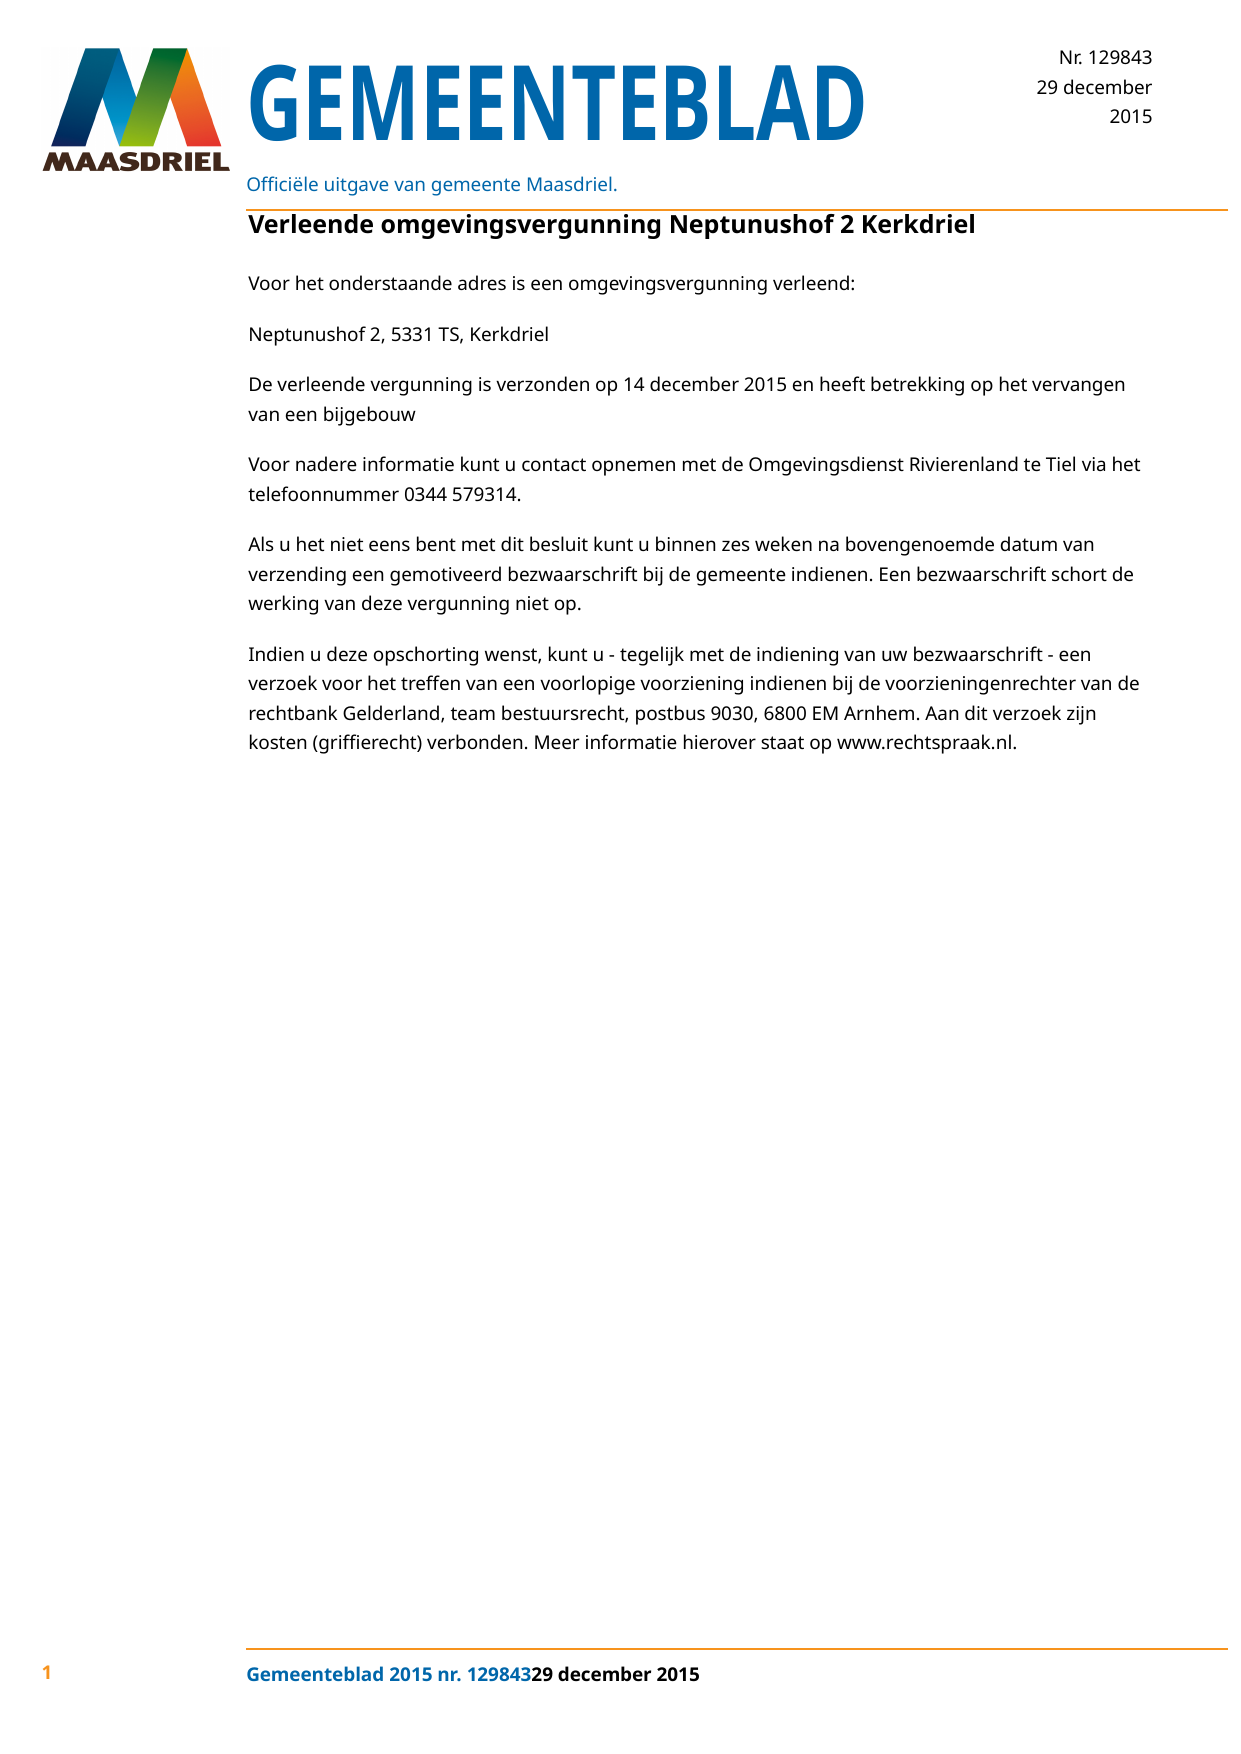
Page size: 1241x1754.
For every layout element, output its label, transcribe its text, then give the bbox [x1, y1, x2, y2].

text De verleende vergunning is verzonden op 14 december 2015 en heeft betrekking op het vervangen van een bijgebouw [248, 371, 1152, 426]
picture [41, 47, 231, 172]
text Indien u deze opschorting wenst, kunt u - tegelijk met de indiening van uw bezwaarschrift - een verzoek voor het treffen van een voorlopige voorziening indienen bij de voorzieningenrechter van de rechtbank Gelderland, team bestuursrecht, postbus 9030, 6800 EM Arnhem. Aan dit verzoek zijn kosten (griffierecht) verbonden. Meer informatie hierover staat op www.rechtspraak.nl. [248, 641, 1152, 755]
text Voor het onderstaande adres is een omgevingsvergunning verleend: [248, 270, 1152, 296]
text Neptunushof 2, 5331 TS, Kerkdriel [248, 321, 1152, 346]
text Verleende omgevingsvergunning Neptunushof 2 Kerkdriel [248, 211, 1152, 241]
text Voor nadere informatie kunt u contact opnemen met de Omgevingsdienst Rivierenland te Tiel via het telefoonnummer 0344 579314. [248, 451, 1152, 506]
text Als u het niet eens bent met dit besluit kunt u binnen zes weken na bovengenoemde datum van verzending een gemotiveerd bezwaarschrift bij de gemeente indienen. Een bezwaarschrift schort de werking van deze vergunning niet op. [248, 531, 1152, 616]
